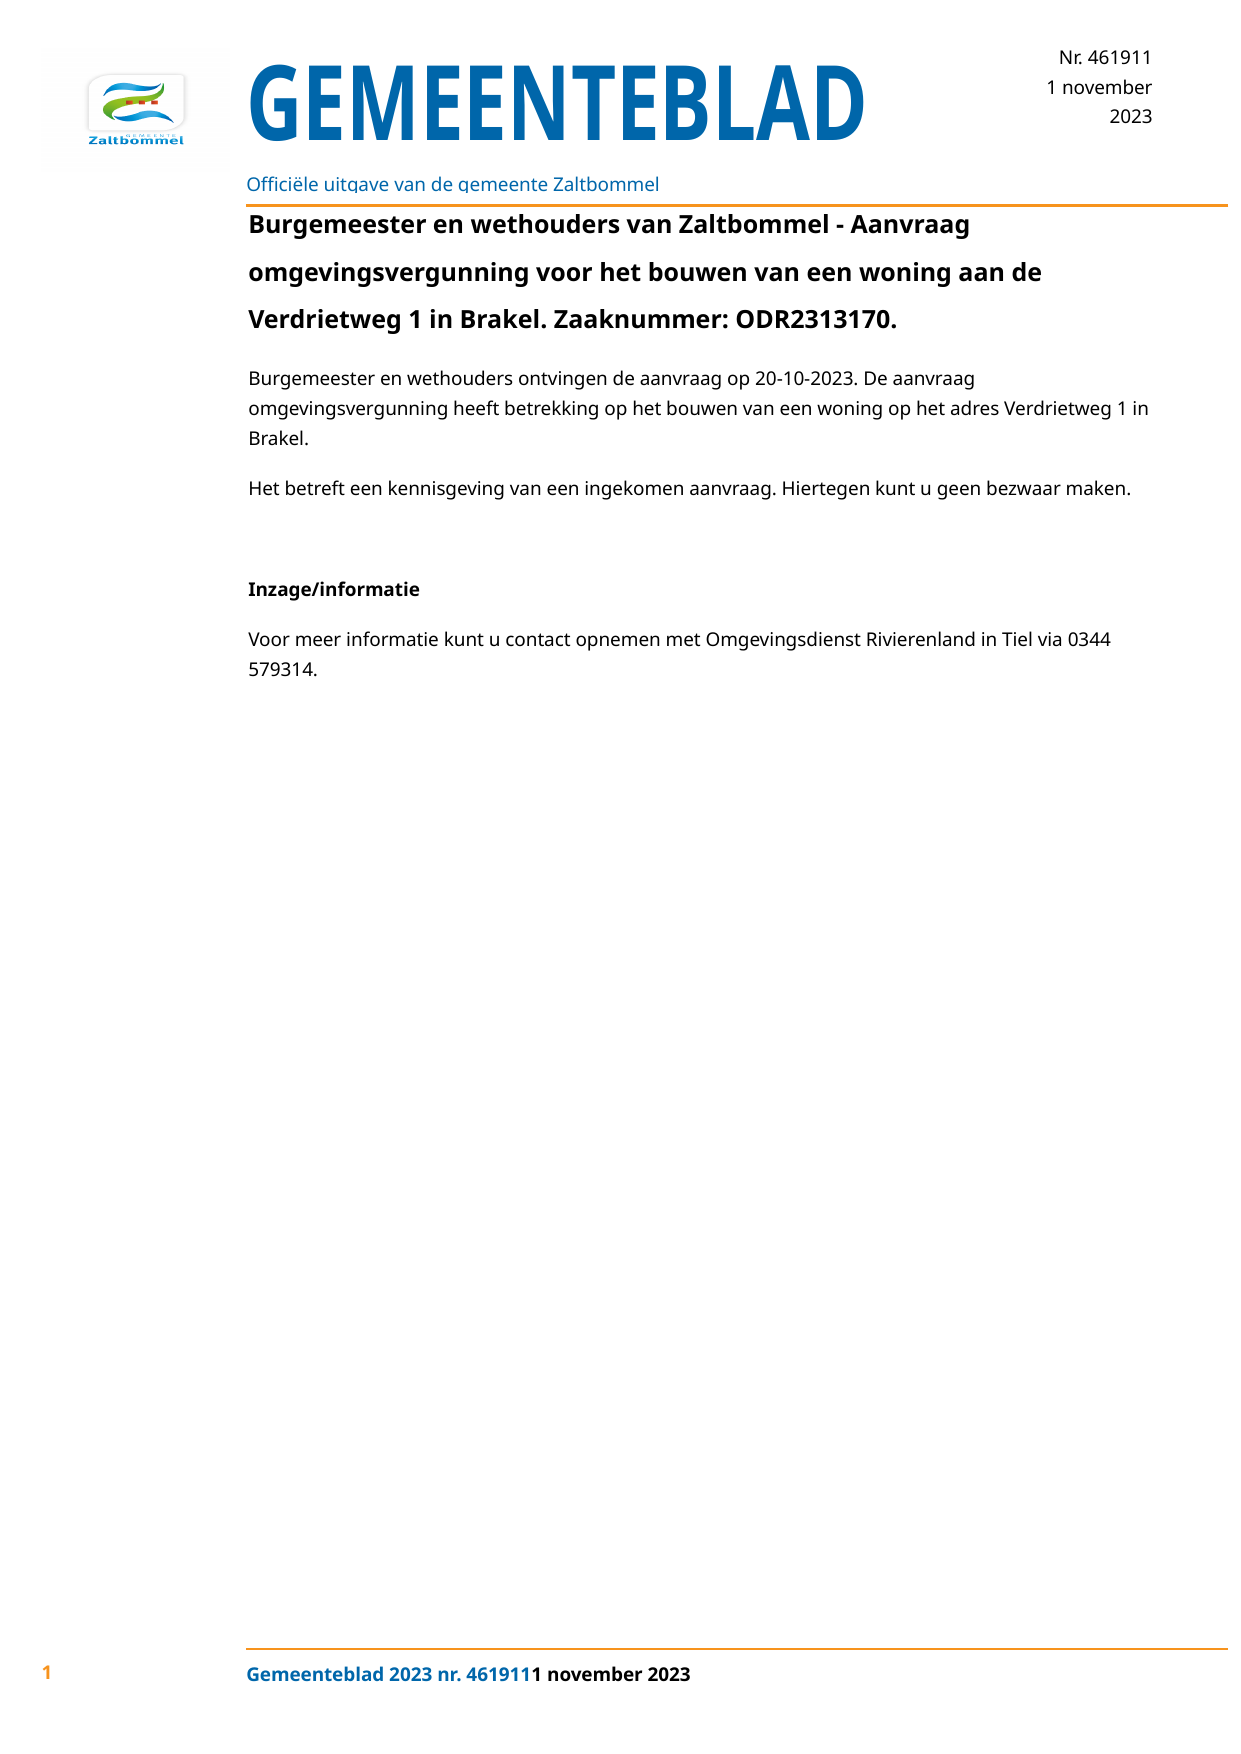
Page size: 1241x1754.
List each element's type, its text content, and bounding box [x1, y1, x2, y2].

text Burgemeester en wethouders ontvingen de aanvraag op 20-10-2023. De aanvraag omgevingsvergunning heeft betrekking op het bouwen van een woning op het adres Verdrietweg 1 in Brakel. [248, 366, 1152, 450]
text Burgemeester en wethouders van Zaltbommel - Aanvraag omgevingsvergunning voor het bouwen van een woning aan de Verdrietweg 1 in Brakel. Zaaknummer: ODR2313170. [248, 207, 1152, 336]
text Het betreft een kennisgeving van een ingekomen aanvraag. Hiertegen kunt u geen bezwaar maken. [248, 475, 1152, 501]
picture [41, 47, 231, 172]
text Inzage/informatie [248, 576, 1152, 602]
text Voor meer informatie kunt u contact opnemen met Omgevingsdienst Rivierenland in Tiel via 0344 579314. [248, 626, 1152, 682]
